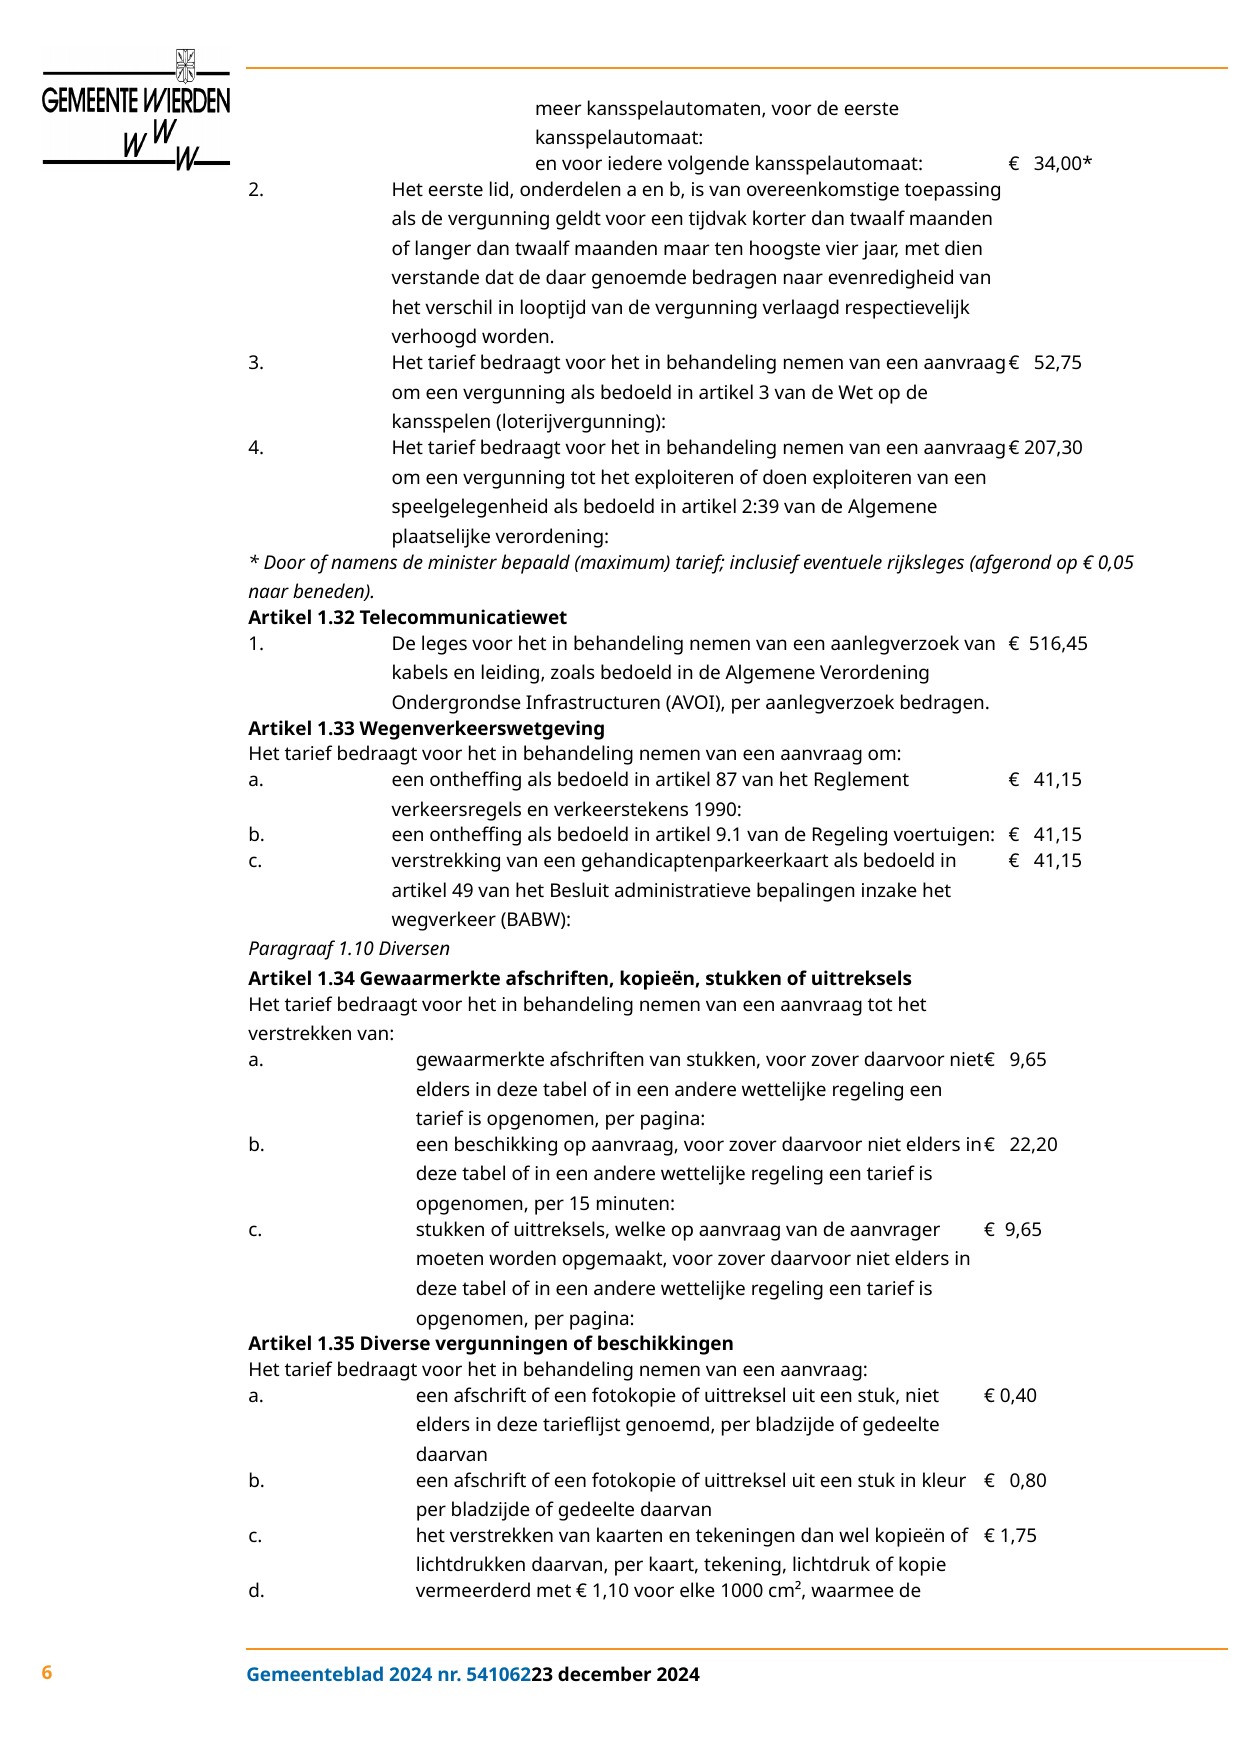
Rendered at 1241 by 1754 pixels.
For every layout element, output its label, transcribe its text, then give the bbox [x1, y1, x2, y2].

table_cell een ontheffing als bedoeld in artikel 87 van het Reglement verkeersregels en verkeerstekens 1990: [391, 766, 1008, 822]
table_cell 3. [248, 350, 391, 434]
table_cell Het tarief bedraagt voor het in behandeling nemen van een aanvraag om een vergunning tot het exploiteren of doen exploiteren van een speelgelegenheid als bedoeld in artikel 2:39 van de Algemene plaatselijke verordening: [391, 434, 1008, 549]
table_cell [391, 95, 535, 150]
table_cell Het tarief bedraagt voor het in behandeling nemen van een aanvraag om: [248, 741, 1008, 766]
table_cell een beschikking op aanvraag, voor zover daarvoor niet elders in deze tabel of in een andere wettelijke regeling een tarief is opgenomen, per 15 minuten: [416, 1131, 984, 1216]
table_cell [984, 991, 1152, 1046]
table_cell gewaarmerkte afschriften van stukken, voor zover daarvoor niet elders in deze tabel of in een andere wettelijke regeling een tarief is opgenomen, per pagina: [416, 1046, 984, 1131]
table_cell € 0,80 [984, 1467, 1152, 1522]
table_cell € 41,15 [1008, 766, 1152, 822]
table_cell 2. [248, 176, 391, 349]
table_cell € 207,30 [1008, 434, 1152, 549]
table_cell * Door of namens de minister bepaald (maximum) tarief; inclusief eventuele rijksleges (afgerond op € 0,05 naar beneden). [248, 549, 1152, 604]
table_cell 4. [248, 434, 391, 549]
table_header [984, 965, 1152, 991]
table_cell Het tarief bedraagt voor het in behandeling nemen van een aanvraag tot het verstrekken van: [248, 991, 984, 1046]
table_cell [1008, 741, 1152, 766]
table_cell € 1,75 [984, 1522, 1152, 1577]
table_cell a. [248, 1382, 416, 1467]
table_cell [1008, 95, 1152, 150]
table_cell vermeerderd met € 1,10 voor elke 1000 cm², waarmee de [416, 1578, 984, 1603]
table_cell Het eerste lid, onderdelen a en b, is van overeenkomstige toepassing als de vergunning geldt voor een tijdvak korter dan twaalf maanden of langer dan twaalf maanden maar ten hoogste vier jaar, met dien verstande dat de daar genoemde bedragen naar evenredigheid van het verschil in looptijd van de vergunning verlaagd respectievelijk verhoogd worden. [391, 176, 1008, 349]
table_cell c. [248, 1522, 416, 1577]
table_cell b. [248, 1467, 416, 1522]
text Paragraaf 1.10 Diversen [248, 935, 1152, 961]
table_cell d. [248, 1578, 416, 1603]
table_cell € 9,65 [984, 1046, 1152, 1131]
table_cell € 34,00* [1008, 150, 1152, 176]
table_cell [391, 150, 535, 176]
table_cell b. [248, 1131, 416, 1216]
table_cell en voor iedere volgende kansspelautomaat: [535, 150, 1008, 176]
table_header Artikel 1.34 Gewaarmerkte afschriften, kopieën, stukken of uittreksels [248, 965, 984, 991]
table_cell een afschrift of een fotokopie of uittreksel uit een stuk in kleur per bladzijde of gedeelte daarvan [416, 1467, 984, 1522]
table_cell a. [248, 766, 391, 822]
table_cell Artikel 1.33 Wegenverkeerswetgeving [248, 715, 1008, 741]
table_cell [248, 95, 391, 150]
table_cell [984, 1356, 1152, 1382]
table_cell 1. [248, 630, 391, 715]
table_cell [1008, 604, 1152, 630]
table_cell een ontheffing als bedoeld in artikel 9.1 van de Regeling voertuigen: [391, 822, 1008, 847]
table_cell het verstrekken van kaarten en tekeningen dan wel kopieën of lichtdrukken daarvan, per kaart, tekening, lichtdruk of kopie [416, 1522, 984, 1577]
table_cell stukken of uittreksels, welke op aanvraag van de aanvrager moeten worden opgemaakt, voor zover daarvoor niet elders in deze tabel of in een andere wettelijke regeling een tarief is opgenomen, per pagina: [416, 1216, 984, 1330]
picture [41, 47, 231, 172]
table_cell Het tarief bedraagt voor het in behandeling nemen van een aanvraag: [248, 1356, 984, 1382]
table_cell meer kansspelautomaten, voor de eerste kansspelautomaat: [535, 95, 1008, 150]
table_cell a. [248, 1046, 416, 1131]
table_cell Het tarief bedraagt voor het in behandeling nemen van een aanvraag om een vergunning als bedoeld in artikel 3 van de Wet op de kansspelen (loterijvergunning): [391, 350, 1008, 434]
table_cell € 41,15 [1008, 822, 1152, 847]
table_cell c. [248, 847, 391, 932]
table_cell € 41,15 [1008, 847, 1152, 932]
table_cell € 52,75 [1008, 350, 1152, 434]
table_cell Artikel 1.35 Diverse vergunningen of beschikkingen [248, 1330, 984, 1356]
table_cell € 9,65 [984, 1216, 1152, 1330]
table_cell [984, 1330, 1152, 1356]
table_cell [984, 1578, 1152, 1603]
table_cell b. [248, 822, 391, 847]
table_cell [248, 150, 391, 176]
table_cell een afschrift of een fotokopie of uittreksel uit een stuk, niet elders in deze tarieflijst genoemd, per bladzijde of gedeelte daarvan [416, 1382, 984, 1467]
table_cell [1008, 176, 1152, 349]
table_cell verstrekking van een gehandicaptenparkeerkaart als bedoeld in artikel 49 van het Besluit administratieve bepalingen inzake het wegverkeer (BABW): [391, 847, 1008, 932]
table_cell De leges voor het in behandeling nemen van een aanlegverzoek van kabels en leiding, zoals bedoeld in de Algemene Verordening Ondergrondse Infrastructuren (AVOI), per aanlegverzoek bedragen. [391, 630, 1008, 715]
table_cell € 516,45 [1008, 630, 1152, 715]
table_cell Artikel 1.32 Telecommunicatiewet [248, 604, 1008, 630]
table_cell € 22,20 [984, 1131, 1152, 1216]
table_cell € 0,40 [984, 1382, 1152, 1467]
table_cell [1008, 715, 1152, 741]
table_cell c. [248, 1216, 416, 1330]
